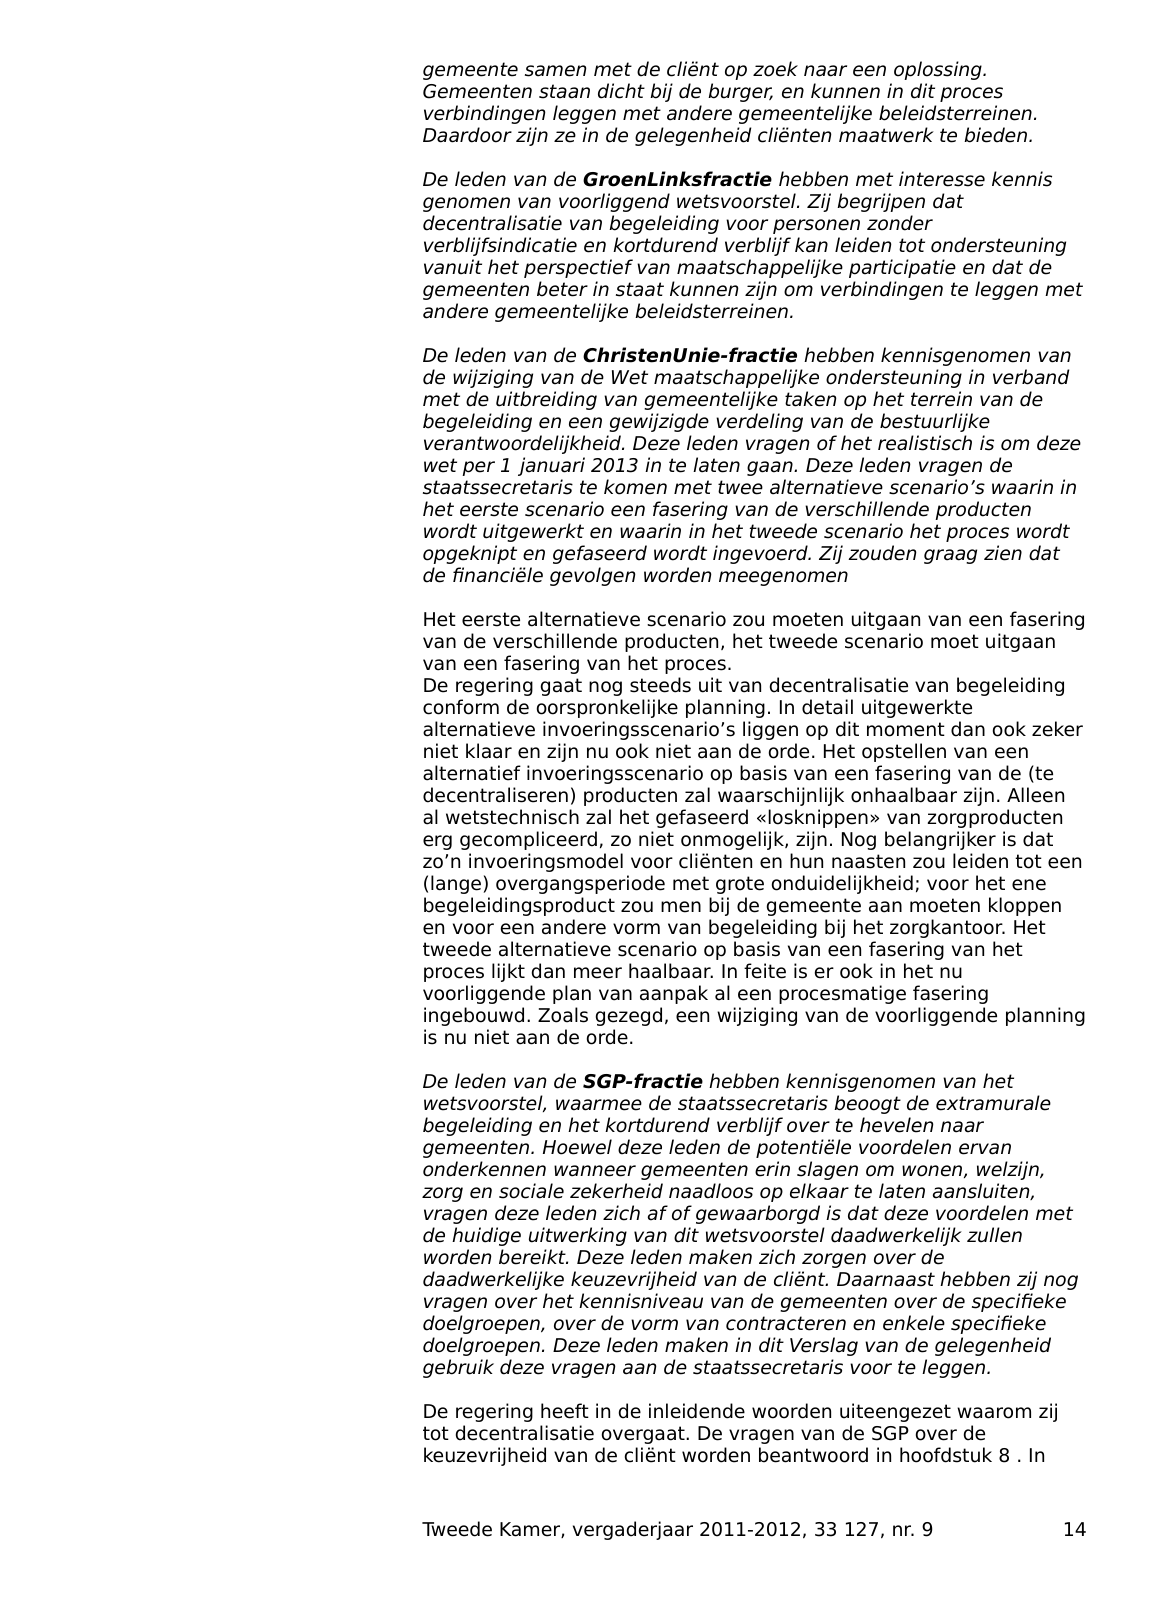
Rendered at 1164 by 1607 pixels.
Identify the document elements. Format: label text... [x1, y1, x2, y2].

text Het eerste alternatieve scenario zou moeten uitgaan van een fasering van de verschillende producten, het tweede scenario moet uitgaan van een fasering van het proces. [422, 609, 1087, 675]
text De regering gaat nog steeds uit van decentralisatie van begeleiding conform de oorspronkelijke planning. In detail uitgewerkte alternatieve invoeringsscenario’s liggen op dit moment dan ook zeker niet klaar en zijn nu ook niet aan de orde. Het opstellen van een alternatief invoeringsscenario op basis van een fasering van de (te decentraliseren) producten zal waarschijnlijk onhaalbaar zijn. Alleen al wetstechnisch zal het gefaseerd «losknippen» van zorgproducten erg gecompliceerd, zo niet onmogelijk, zijn. Nog belangrijker is dat zo’n invoeringsmodel voor cliënten en hun naasten zou leiden tot een (lange) overgangsperiode met grote onduidelijkheid; voor het ene begeleidingsproduct zou men bij de gemeente aan moeten kloppen en voor een andere vorm van begeleiding bij het zorgkantoor. Het tweede alternatieve scenario op basis van een fasering van het proces lijkt dan meer haalbaar. In feite is er ook in het nu voorliggende plan van aanpak al een procesmatige fasering ingebouwd. Zoals gezegd, een wijziging van de voorliggende planning is nu niet aan de orde. [422, 675, 1087, 1049]
text De leden van de ChristenUnie-fractie hebben kennisgenomen van de wijziging van de Wet maatschappelijke ondersteuning in verband met de uitbreiding van gemeentelijke taken op het terrein van de begeleiding en een gewijzigde verdeling van de bestuurlijke verantwoordelijkheid. Deze leden vragen of het realistisch is om deze wet per 1 januari 2013 in te laten gaan. Deze leden vragen de staatssecretaris te komen met twee alternatieve scenario’s waarin in het eerste scenario een fasering van de verschillende producten wordt uitgewerkt en waarin in het tweede scenario het proces wordt opgeknipt en gefaseerd wordt ingevoerd. Zij zouden graag zien dat de financiële gevolgen worden meegenomen [422, 345, 1087, 587]
text gemeente samen met de cliënt op zoek naar een oplossing. Gemeenten staan dicht bij de burger, en kunnen in dit proces verbindingen leggen met andere gemeentelijke beleidsterreinen. Daardoor zijn ze in de gelegenheid cliënten maatwerk te bieden. [422, 59, 1087, 147]
text De leden van de SGP-fractie hebben kennisgenomen van het wetsvoorstel, waarmee de staatssecretaris beoogt de extramurale begeleiding en het kortdurend verblijf over te hevelen naar gemeenten. Hoewel deze leden de potentiële voordelen ervan onderkennen wanneer gemeenten erin slagen om wonen, welzijn, zorg en sociale zekerheid naadloos op elkaar te laten aansluiten, vragen deze leden zich af of gewaarborgd is dat deze voordelen met de huidige uitwerking van dit wetsvoorstel daadwerkelijk zullen worden bereikt. Deze leden maken zich zorgen over de daadwerkelijke keuzevrijheid van de cliënt. Daarnaast hebben zij nog vragen over het kennisniveau van de gemeenten over de specifieke doelgroepen, over de vorm van contracteren en enkele specifieke doelgroepen. Deze leden maken in dit Verslag van de gelegenheid gebruik deze vragen aan de staatssecretaris voor te leggen. [422, 1071, 1087, 1379]
text De leden van de GroenLinksfractie hebben met interesse kennis genomen van voorliggend wetsvoorstel. Zij begrijpen dat decentralisatie van begeleiding voor personen zonder verblijfsindicatie en kortdurend verblijf kan leiden tot ondersteuning vanuit het perspectief van maatschappelijke participatie en dat de gemeenten beter in staat kunnen zijn om verbindingen te leggen met andere gemeentelijke beleidsterreinen. [422, 169, 1087, 323]
text De regering heeft in de inleidende woorden uiteengezet waarom zij tot decentralisatie overgaat. De vragen van de SGP over de keuzevrijheid van de cliënt worden beantwoord in hoofdstuk 8 . In [422, 1401, 1087, 1467]
